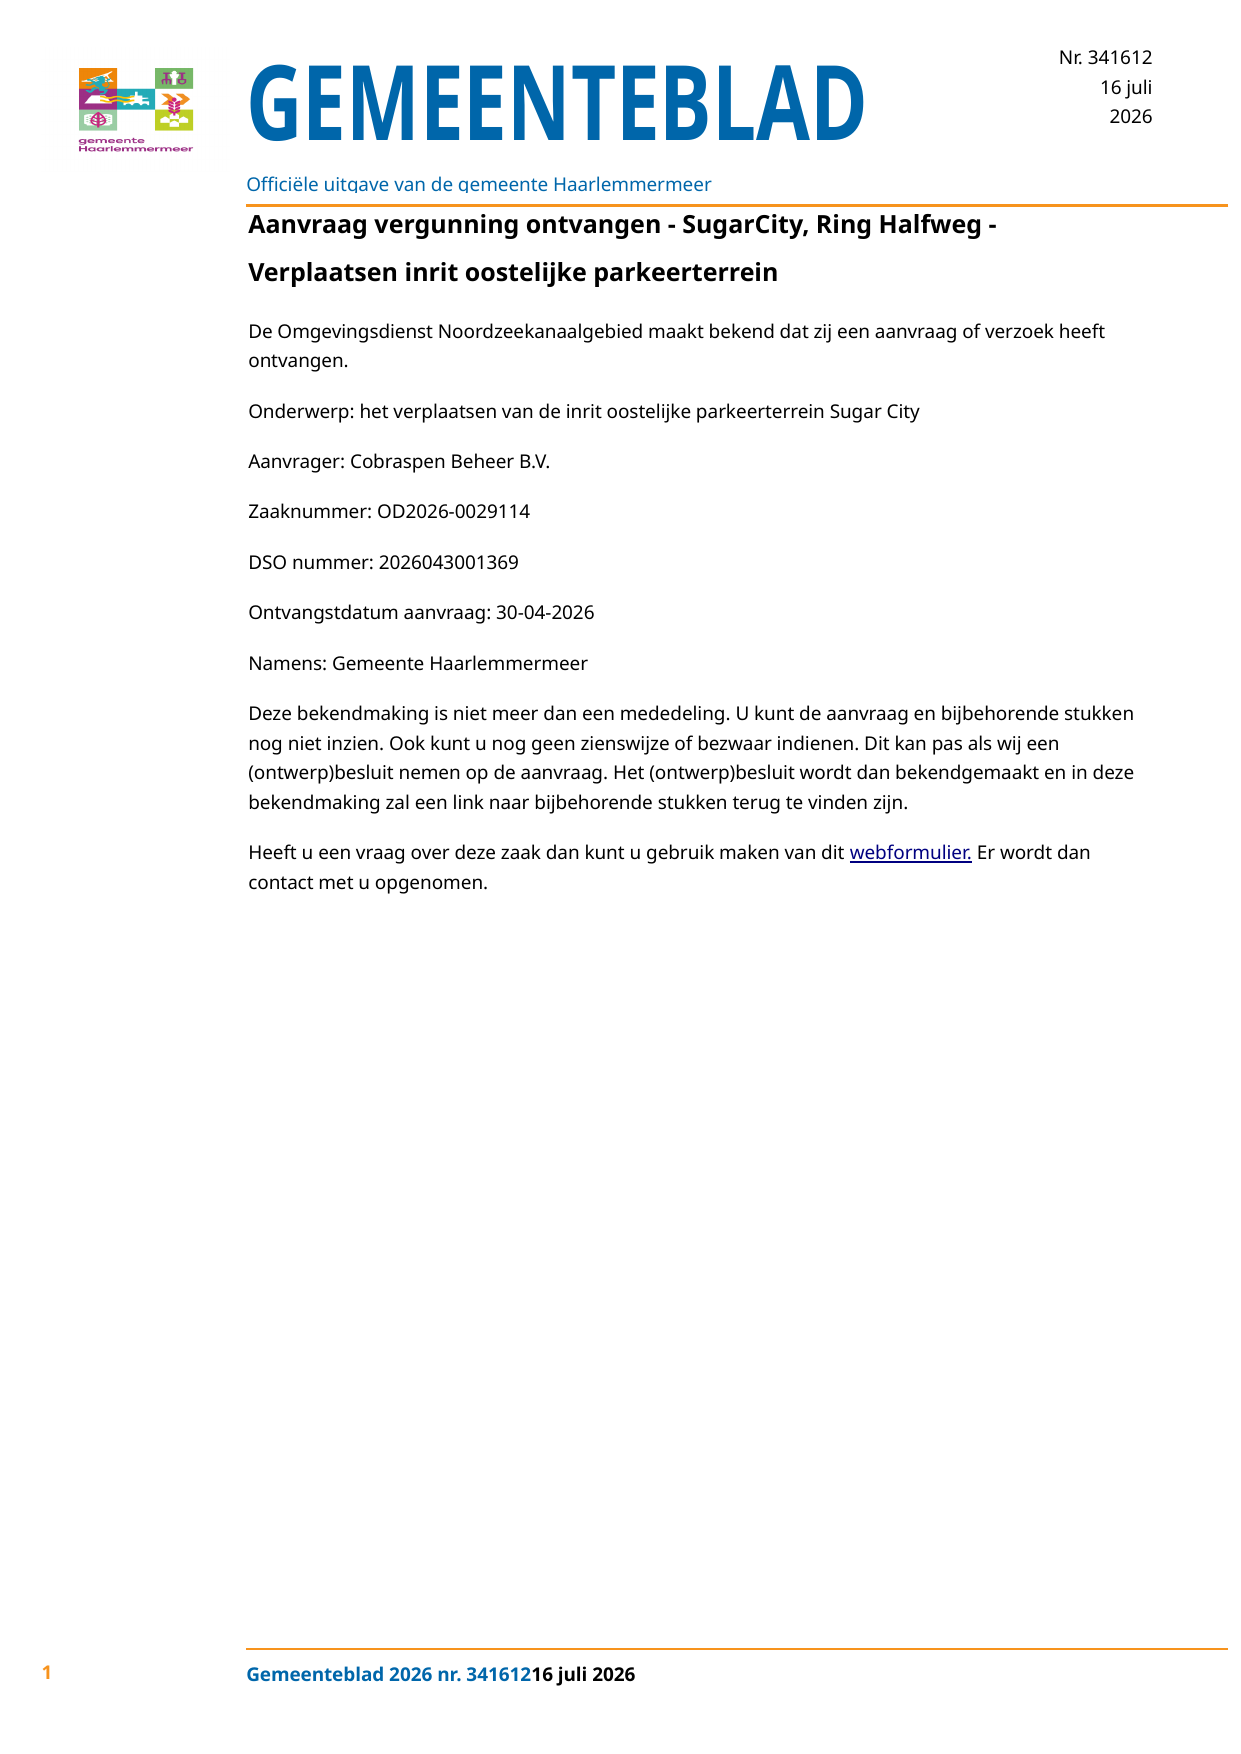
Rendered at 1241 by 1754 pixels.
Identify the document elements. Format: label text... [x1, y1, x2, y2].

text Deze bekendmaking is niet meer dan een mededeling. U kunt de aanvraag en bijbehorende stukken nog niet inzien. Ook kunt u nog geen zienswijze of bezwaar indienen. Dit kan pas als wij een (ontwerp)besluit nemen op de aanvraag. Het (ontwerp)besluit wordt dan bekendgemaakt en in deze bekendmaking zal een link naar bijbehorende stukken terug te vinden zijn. [248, 700, 1152, 815]
text Aanvrager: Cobraspen Beheer B.V. [248, 448, 1152, 474]
text De Omgevingsdienst Noordzeekanaalgebied maakt bekend dat zij een aanvraag of verzoek heeft ontvangen. [248, 318, 1152, 373]
text DSO nummer: 2026043001369 [248, 549, 1152, 575]
picture [41, 47, 231, 172]
text Onderwerp: het verplaatsen van de inrit oostelijke parkeerterrein Sugar City [248, 398, 1152, 424]
text Zaaknummer: OD2026-0029114 [248, 499, 1152, 524]
text Namens: Gemeente Haarlemmermeer [248, 650, 1152, 676]
text Aanvraag vergunning ontvangen - SugarCity, Ring Halfweg - Verplaatsen inrit oostelijke parkeerterrein [248, 207, 1152, 288]
text Heeft u een vraag over deze zaak dan kunt u gebruik maken van dit webformulier. Er wordt dan contact met u opgenomen. [248, 839, 1152, 895]
text Ontvangstdatum aanvraag: 30-04-2026 [248, 599, 1152, 625]
